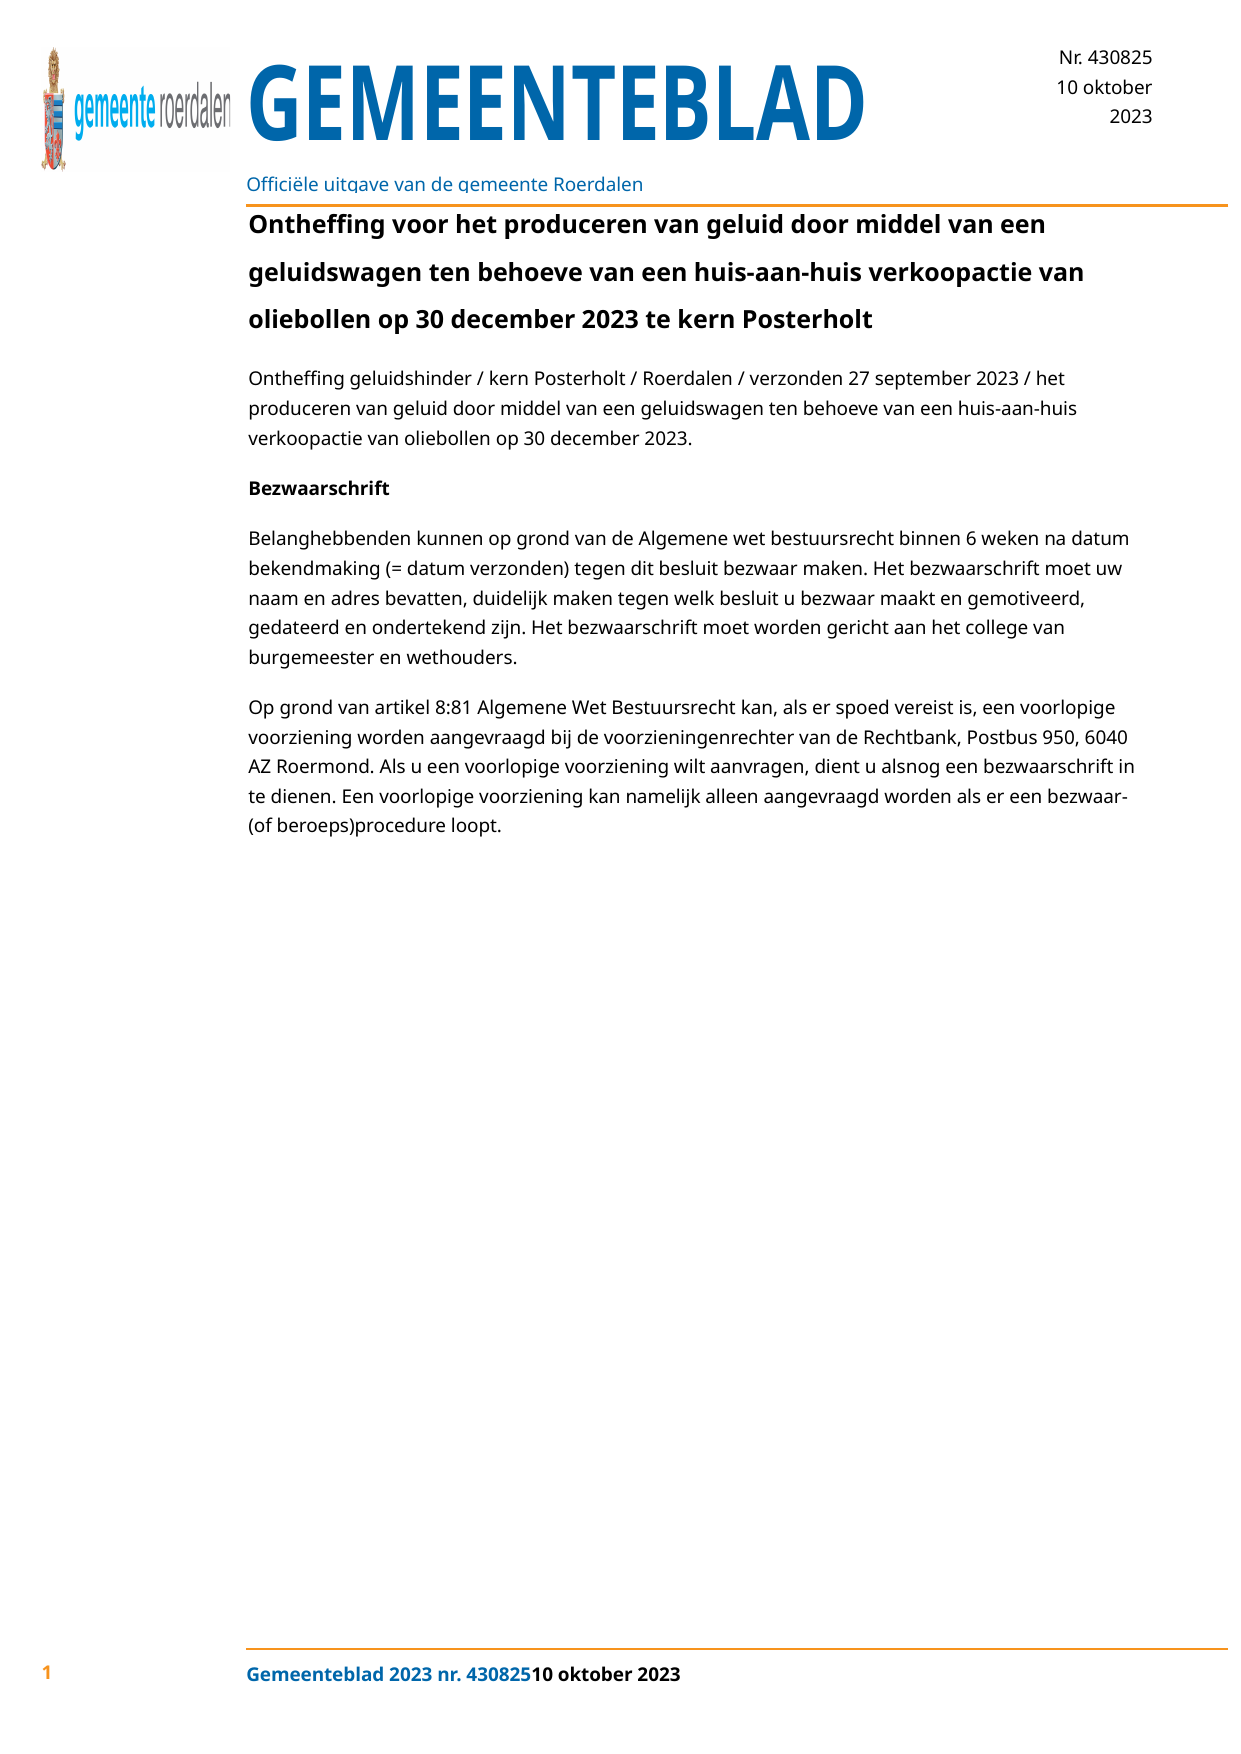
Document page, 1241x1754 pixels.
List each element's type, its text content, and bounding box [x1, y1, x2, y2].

text Bezwaarschrift [248, 475, 1152, 501]
text Op grond van artikel 8:81 Algemene Wet Bestuursrecht kan, als er spoed vereist is, een voorlopige voorziening worden aangevraagd bij de voorzieningenrechter van de Rechtbank, Postbus 950, 6040 AZ Roermond. Als u een voorlopige voorziening wilt aanvragen, dient u alsnog een bezwaarschrift in te dienen. Een voorlopige voorziening kan namelijk alleen aangevraagd worden als er een bezwaar- (of beroeps)procedure loopt. [248, 694, 1152, 838]
text Ontheffing geluidshinder / kern Posterholt / Roerdalen / verzonden 27 september 2023 / het produceren van geluid door middel van een geluidswagen ten behoeve van een huis-aan-huis verkoopactie van oliebollen op 30 december 2023. [248, 366, 1152, 450]
text Ontheffing voor het produceren van geluid door middel van een geluidswagen ten behoeve van een huis-aan-huis verkoopactie van oliebollen op 30 december 2023 te kern Posterholt [248, 207, 1152, 336]
picture [41, 47, 231, 172]
text Belanghebbenden kunnen op grond van de Algemene wet bestuursrecht binnen 6 weken na datum bekendmaking (= datum verzonden) tegen dit besluit bezwaar maken. Het bezwaarschrift moet uw naam en adres bevatten, duidelijk maken tegen welk besluit u bezwaar maakt en gemotiveerd, gedateerd en ondertekend zijn. Het bezwaarschrift moet worden gericht aan het college van burgemeester en wethouders. [248, 526, 1152, 669]
